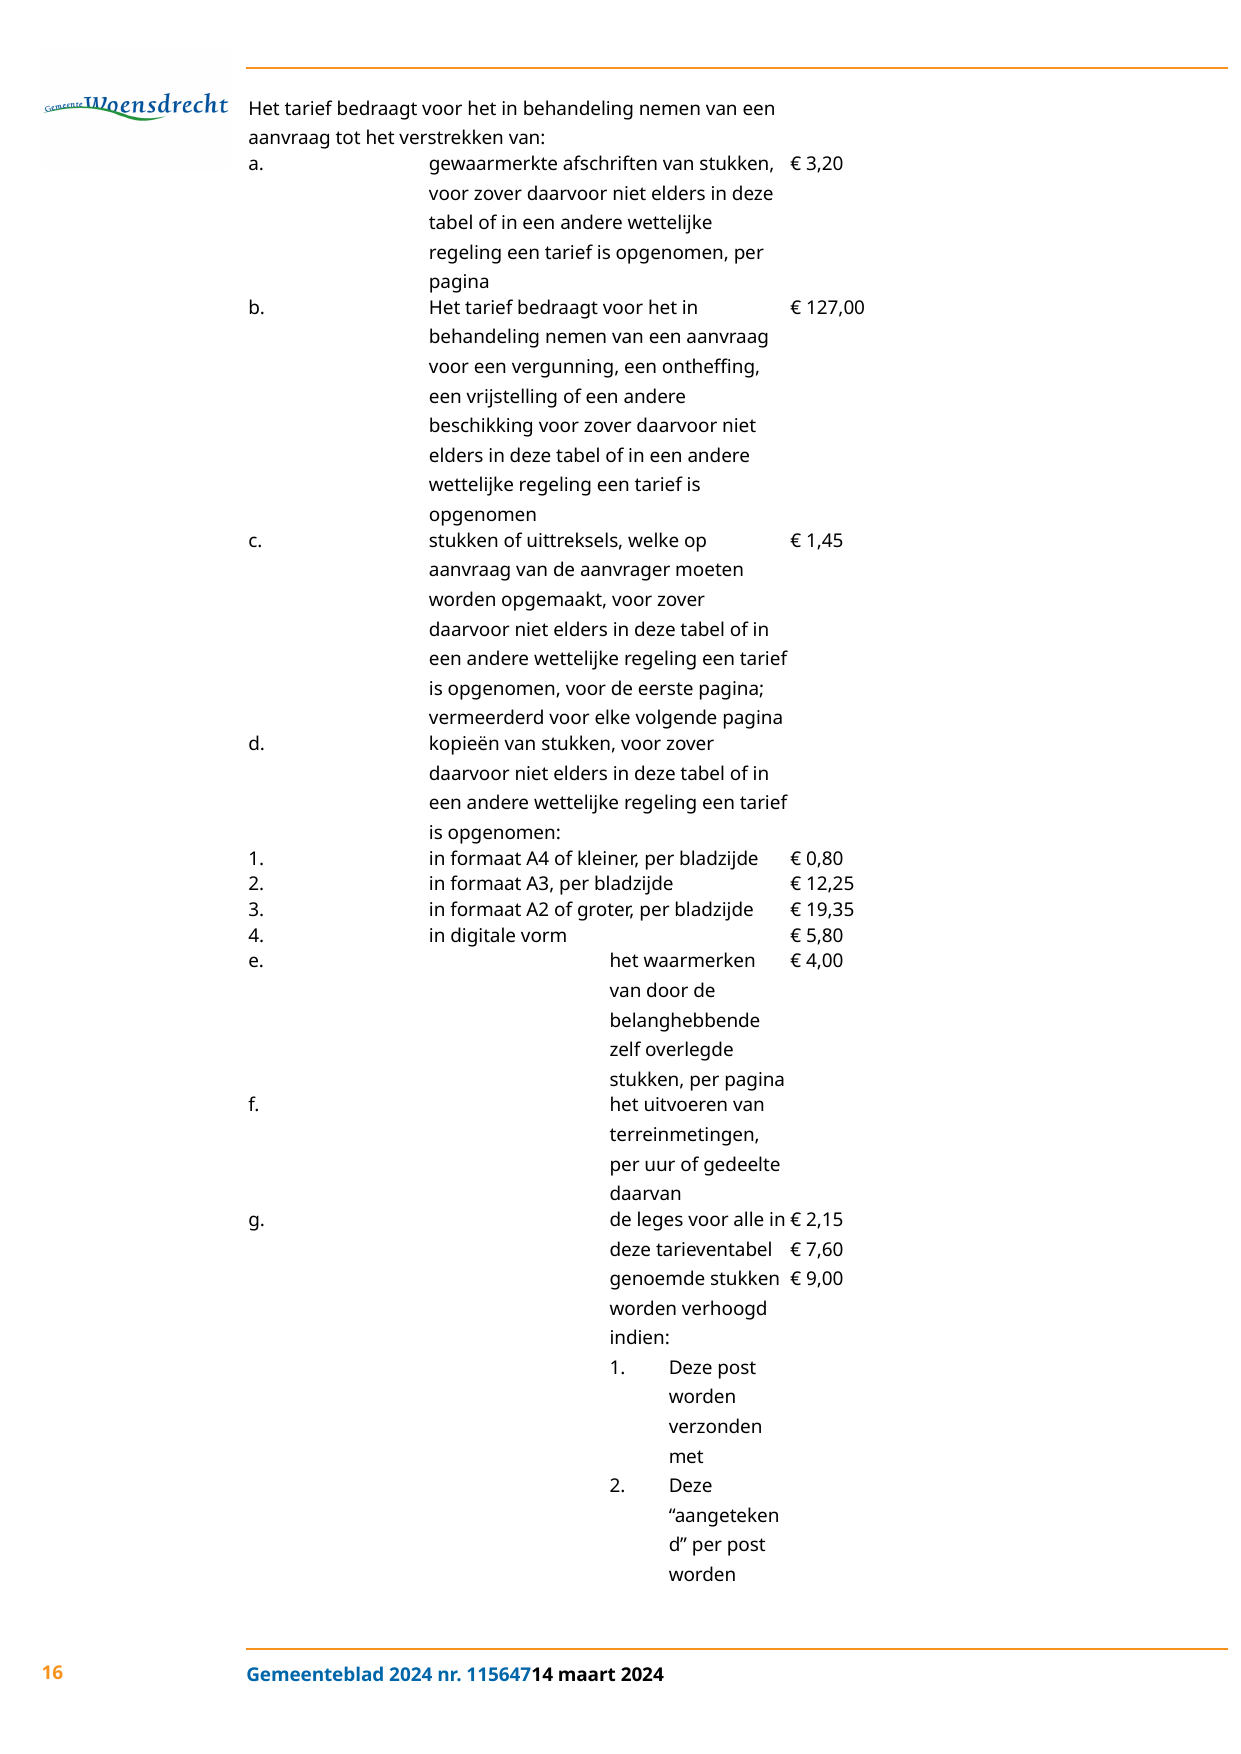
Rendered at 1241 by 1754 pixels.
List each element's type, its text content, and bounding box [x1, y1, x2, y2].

table_cell [971, 95, 1152, 150]
table_cell € 1,45 [790, 527, 971, 730]
table_cell stukken of uittreksels, welke op aanvraag van de aanvrager moeten worden opgemaakt, voor zover daarvoor niet elders in deze tabel of in een andere wettelijke regeling een tarief is opgenomen, voor de eerste pagina; vermeerderd voor elke volgende pagina [429, 527, 790, 730]
table_cell € 19,35 [790, 896, 971, 922]
table_cell € 127,00 [790, 294, 971, 527]
table_cell e. [248, 948, 609, 1092]
table_cell € 4,00 [790, 948, 1152, 1092]
table_cell [971, 294, 1152, 527]
table_cell [790, 95, 971, 150]
table_cell [790, 1092, 1152, 1206]
table_cell a. [248, 150, 429, 294]
table_cell in formaat A4 of kleiner, per bladzijde [429, 845, 790, 870]
table_cell in formaat A3, per bladzijde [429, 870, 790, 896]
table_cell € 12,25 [790, 870, 971, 896]
table_cell € 0,80 [790, 845, 971, 870]
table_cell € 3,20 [790, 150, 971, 294]
table_cell Het tarief bedraagt voor het in behandeling nemen van een aanvraag voor een vergunning, een ontheffing, een vrijstelling of een andere beschikking voor zover daarvoor niet elders in deze tabel of in een andere wettelijke regeling een tarief is opgenomen [429, 294, 790, 527]
table_cell [971, 730, 1152, 845]
table_cell de leges voor alle in deze tarieventabel genoemde stukken worden verhoogd indien: Deze post worden verzonden met Deze “aangetekend” per post worden [609, 1206, 790, 1587]
table_cell g. [248, 1206, 609, 1587]
table_cell d. [248, 730, 429, 845]
table_cell c. [248, 527, 429, 730]
table_cell het waarmerken van door de belanghebbende zelf overlegde stukken, per pagina [609, 948, 790, 1092]
table_cell gewaarmerkte afschriften van stukken, voor zover daarvoor niet elders in deze tabel of in een andere wettelijke regeling een tarief is opgenomen, per pagina [429, 150, 790, 294]
table_cell [971, 870, 1152, 896]
table_cell f. [248, 1092, 609, 1206]
table_cell [971, 896, 1152, 922]
table_cell € 2,15 € 7,60 € 9,00 [790, 1206, 1152, 1587]
table_cell € 5,80 [790, 922, 971, 948]
table_cell 2. [248, 870, 429, 896]
picture [41, 47, 231, 172]
table_cell Het tarief bedraagt voor het in behandeling nemen van een aanvraag tot het verstrekken van: [248, 95, 790, 150]
table_cell 1. [248, 845, 429, 870]
table_cell [790, 730, 971, 845]
table_cell [971, 527, 1152, 730]
table_cell het uitvoeren van terreinmetingen, per uur of gedeelte daarvan [609, 1092, 790, 1206]
table_cell [971, 845, 1152, 870]
table_cell 3. [248, 896, 429, 922]
table_cell in formaat A2 of groter, per bladzijde [429, 896, 790, 922]
table_cell [971, 922, 1152, 948]
table_cell kopieën van stukken, voor zover daarvoor niet elders in deze tabel of in een andere wettelijke regeling een tarief is opgenomen: [429, 730, 790, 845]
table_cell 4. [248, 922, 429, 948]
table_cell b. [248, 294, 429, 527]
table_cell [971, 150, 1152, 294]
table_cell in digitale vorm [429, 922, 790, 948]
